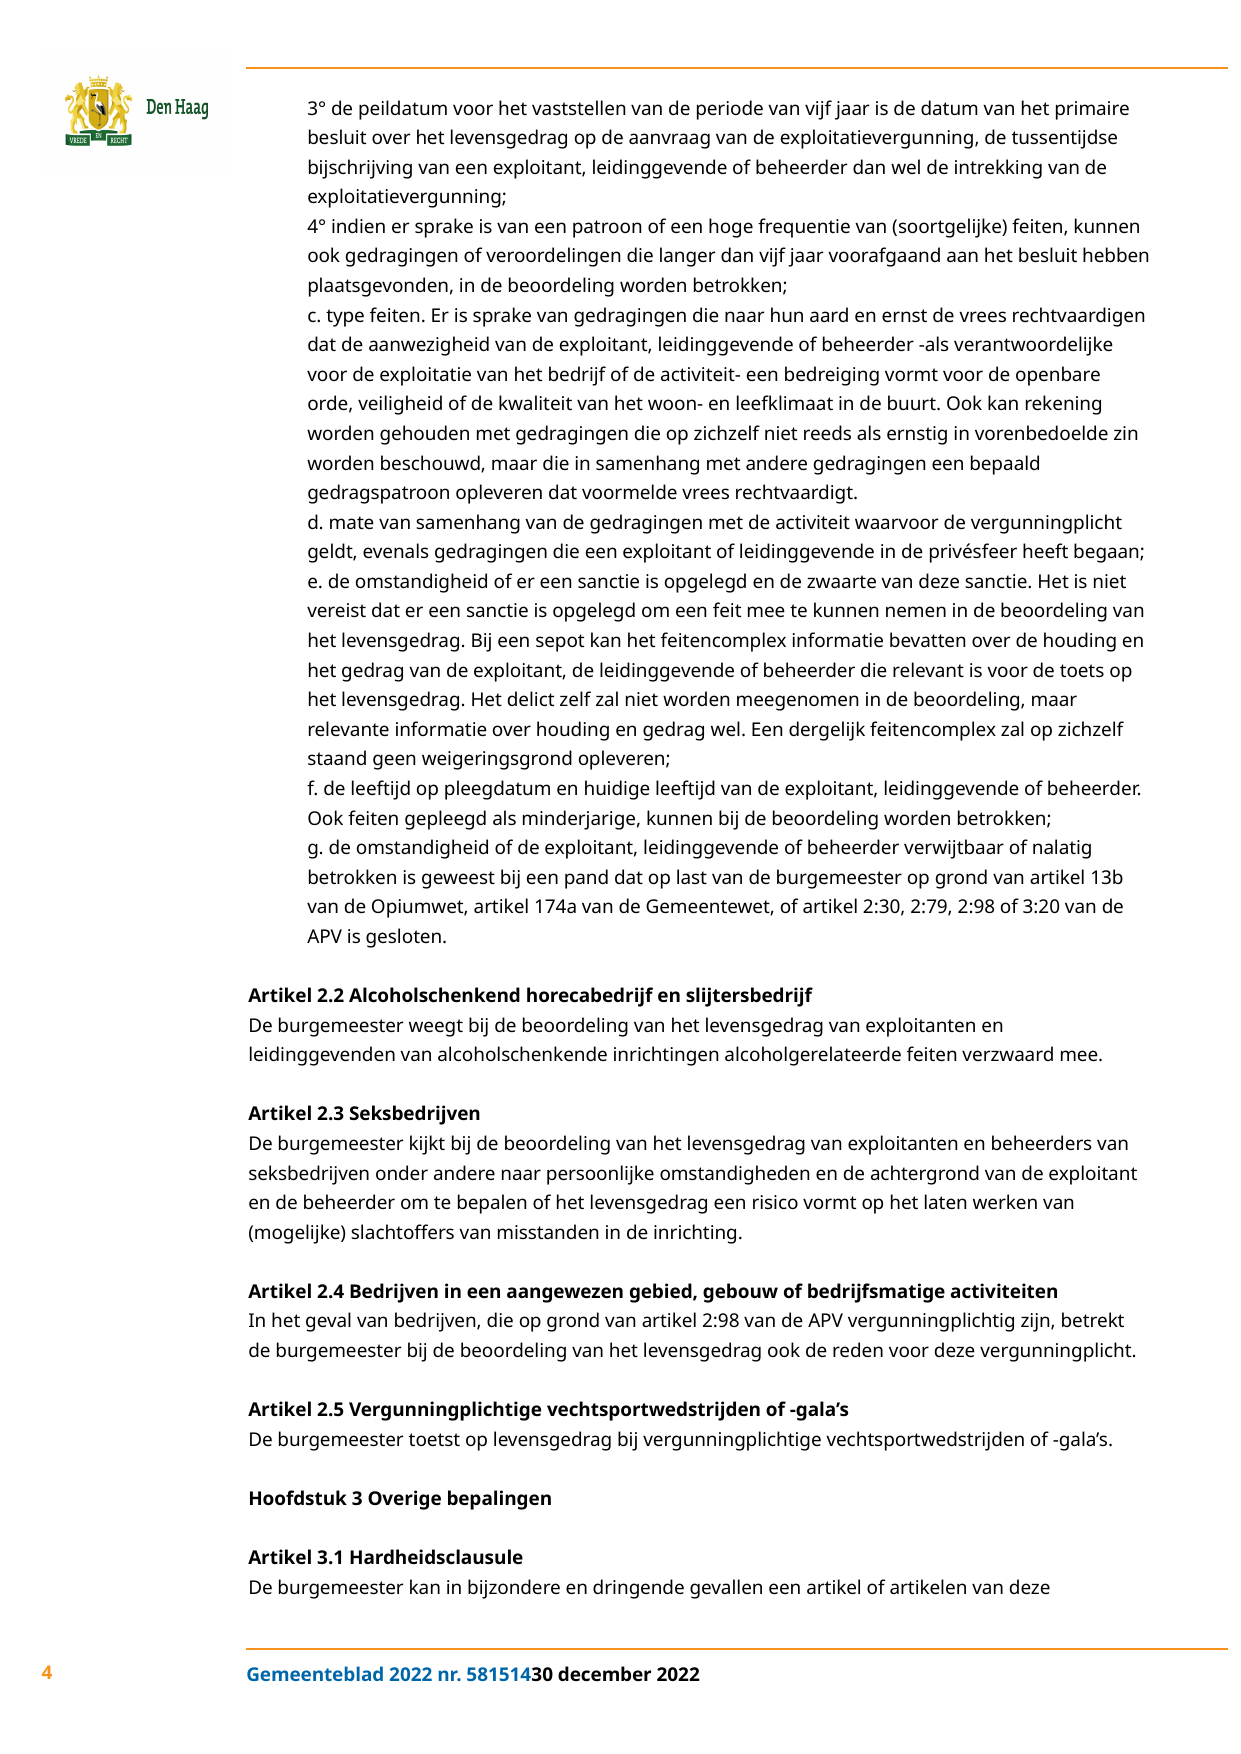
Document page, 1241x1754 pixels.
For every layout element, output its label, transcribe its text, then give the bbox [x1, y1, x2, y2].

list c. type feiten. Er is sprake van gedragingen die naar hun aard en ernst de vrees rechtvaardigen dat de aanwezigheid van de exploitant, leidinggevende of beheerder -als verantwoordelijke voor de exploitatie van het bedrijf of de activiteit- een bedreiging vormt voor de openbare orde, veiligheid of de kwaliteit van het woon- en leefklimaat in de buurt. Ook kan rekening worden gehouden met gedragingen die op zichzelf niet reeds als ernstig in vorenbedoelde zin worden beschouwd, maar die in samenhang met andere gedragingen een bepaald gedragspatroon opleveren dat voormelde vrees rechtvaardigt. [248, 302, 1152, 505]
text Hoofdstuk 3 Overige bepalingen [248, 1485, 1152, 1511]
text Artikel 2.3 Seksbedrijven [248, 1101, 1152, 1126]
list 3° de peildatum voor het vaststellen van de periode van vijf jaar is de datum van het primaire besluit over het levensgedrag op de aanvraag van de exploitatievergunning, de tussentijdse bijschrijving van een exploitant, leidinggevende of beheerder dan wel de intrekking van de exploitatievergunning; [248, 95, 1152, 209]
text Artikel 2.2 Alcoholschenkend horecabedrijf en slijtersbedrijf [248, 982, 1152, 1008]
picture [41, 47, 231, 172]
list 4° indien er sprake is van een patroon of een hoge frequentie van (soortgelijke) feiten, kunnen ook gedragingen of veroordelingen die langer dan vijf jaar voorafgaand aan het besluit hebben plaatsgevonden, in de beoordeling worden betrokken; [248, 213, 1152, 298]
text In het geval van bedrijven, die op grond van artikel 2:98 van de APV vergunningplichtig zijn, betrekt de burgemeester bij de beoordeling van het levensgedrag ook de reden voor deze vergunningplicht. [248, 1308, 1152, 1363]
list f. de leeftijd op pleegdatum en huidige leeftijd van de exploitant, leidinggevende of beheerder. Ook feiten gepleegd als minderjarige, kunnen bij de beoordeling worden betrokken; [248, 775, 1152, 831]
text Artikel 3.1 Hardheidsclausule [248, 1544, 1152, 1570]
text Artikel 2.4 Bedrijven in een aangewezen gebied, gebouw of bedrijfsmatige activiteiten [248, 1278, 1152, 1304]
list d. mate van samenhang van de gedragingen met de activiteit waarvoor de vergunningplicht geldt, evenals gedragingen die een exploitant of leidinggevende in de privésfeer heeft begaan; [248, 509, 1152, 564]
text De burgemeester toetst op levensgedrag bij vergunningplichtige vechtsportwedstrijden of -gala’s. [248, 1426, 1152, 1452]
list g. de omstandigheid of de exploitant, leidinggevende of beheerder verwijtbaar of nalatig betrokken is geweest bij een pand dat op last van de burgemeester op grond van artikel 13b van de Opiumwet, artikel 174a van de Gemeentewet, of artikel 2:30, 2:79, 2:98 of 3:20 van de APV is gesloten. [248, 834, 1152, 949]
text Artikel 2.5 Vergunningplichtige vechtsportwedstrijden of -gala’s [248, 1396, 1152, 1422]
list e. de omstandigheid of er een sanctie is opgelegd en de zwaarte van deze sanctie. Het is niet vereist dat er een sanctie is opgelegd om een feit mee te kunnen nemen in de beoordeling van het levensgedrag. Bij een sepot kan het feitencomplex informatie bevatten over de houding en het gedrag van de exploitant, de leidinggevende of beheerder die relevant is voor de toets op het levensgedrag. Het delict zelf zal niet worden meegenomen in de beoordeling, maar relevante informatie over houding en gedrag wel. Een dergelijk feitencomplex zal op zichzelf staand geen weigeringsgrond opleveren; [248, 568, 1152, 771]
text De burgemeester kan in bijzondere en dringende gevallen een artikel of artikelen van deze [248, 1574, 1152, 1600]
text De burgemeester kijkt bij de beoordeling van het levensgedrag van exploitanten en beheerders van seksbedrijven onder andere naar persoonlijke omstandigheden en de achtergrond van de exploitant en de beheerder om te bepalen of het levensgedrag een risico vormt op het laten werken van (mogelijke) slachtoffers van misstanden in de inrichting. [248, 1130, 1152, 1245]
text De burgemeester weegt bij de beoordeling van het levensgedrag van exploitanten en leidinggevenden van alcoholschenkende inrichtingen alcoholgerelateerde feiten verzwaard mee. [248, 1012, 1152, 1067]
